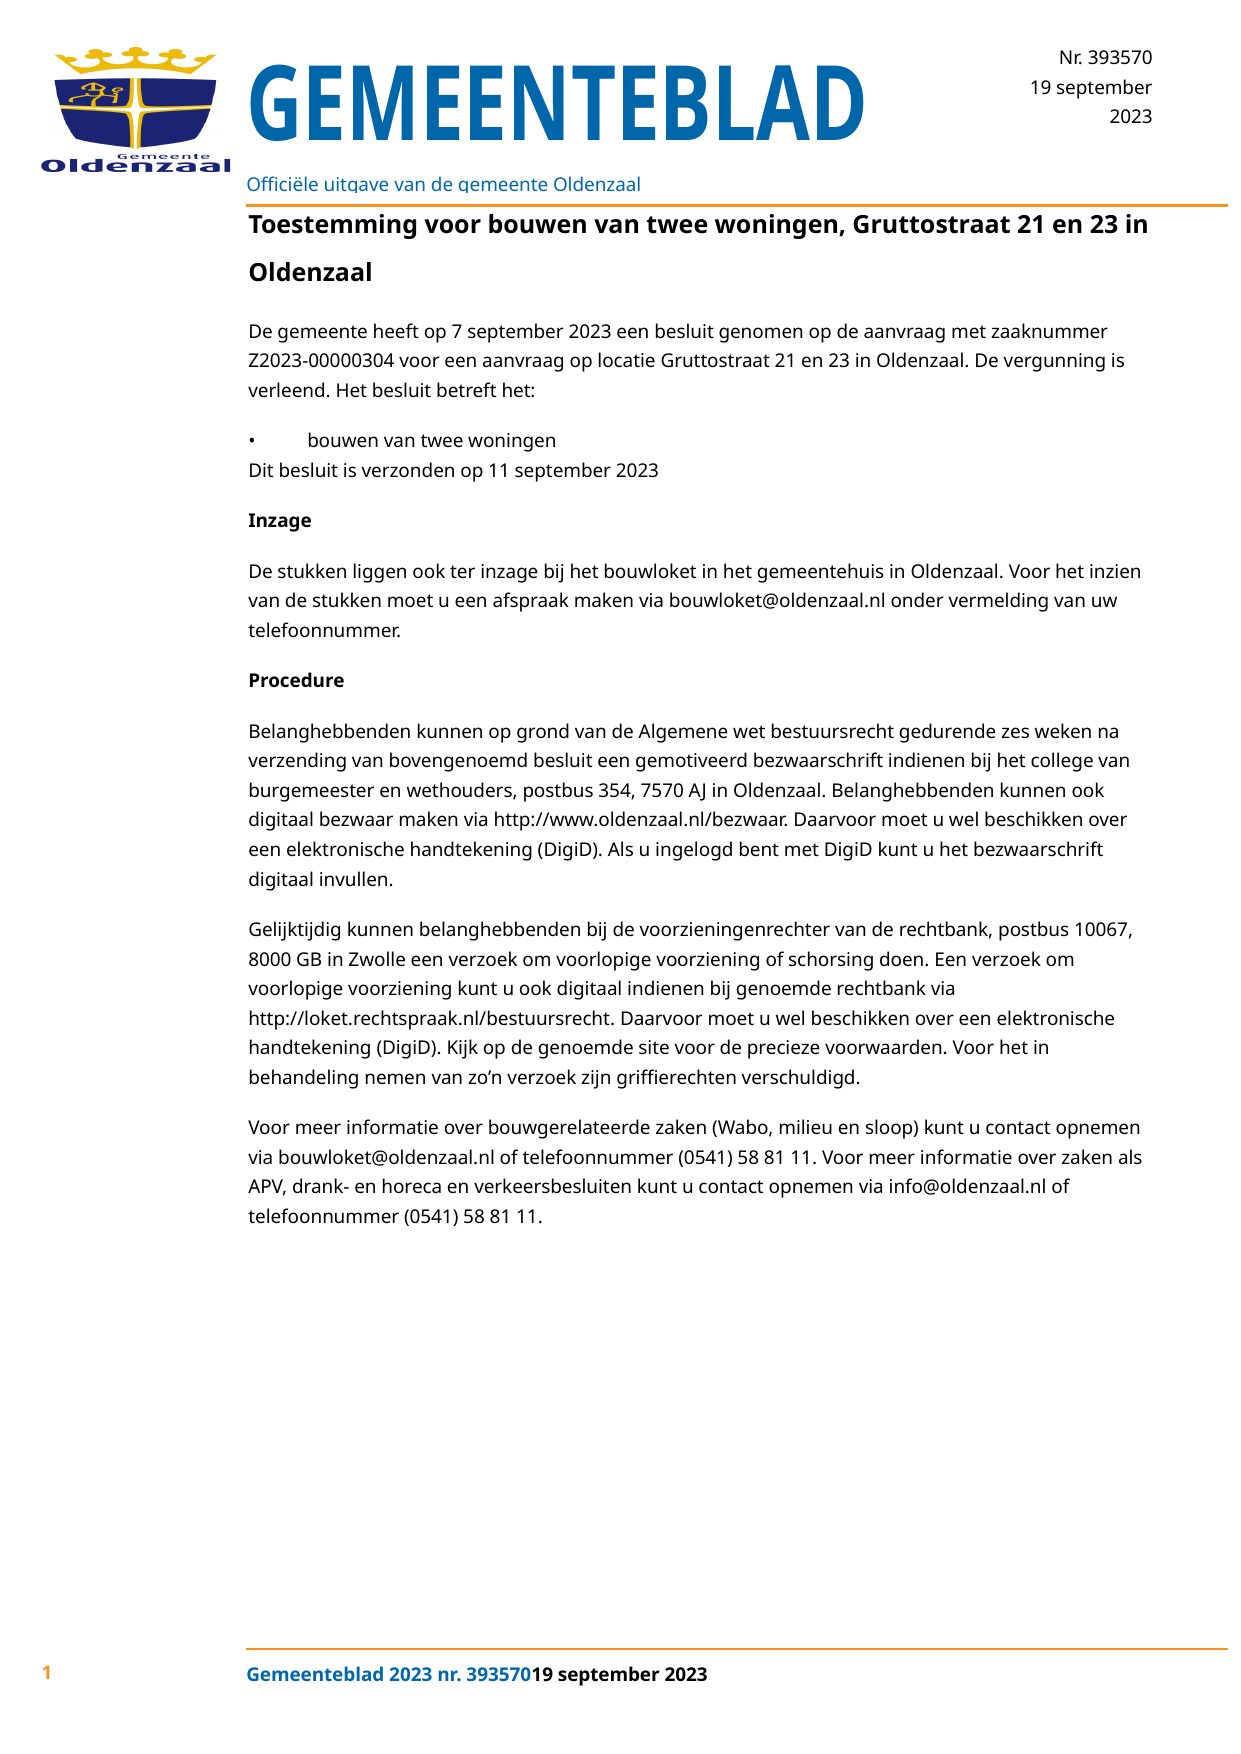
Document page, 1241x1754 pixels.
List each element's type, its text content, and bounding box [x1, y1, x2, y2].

list bouwen van twee woningen [248, 427, 1152, 453]
text Voor meer informatie over bouwgerelateerde zaken (Wabo, milieu en sloop) kunt u contact opnemen via bouwloket@oldenzaal.nl of telefoonnummer (0541) 58 81 11. Voor meer informatie over zaken als APV, drank- en horeca en verkeersbesluiten kunt u contact opnemen via info@oldenzaal.nl of telefoonnummer (0541) 58 81 11. [248, 1114, 1152, 1229]
text Belanghebbenden kunnen op grond van de Algemene wet bestuursrecht gedurende zes weken na verzending van bovengenoemd besluit een gemotiveerd bezwaarschrift indienen bij het college van burgemeester en wethouders, postbus 354, 7570 AJ in Oldenzaal. Belanghebbenden kunnen ook digitaal bezwaar maken via http://www.oldenzaal.nl/bezwaar. Daarvoor moet u wel beschikken over een elektronische handtekening (DigiD). Als u ingelogd bent met DigiD kunt u het bezwaarschrift digitaal invullen. [248, 718, 1152, 892]
text Dit besluit is verzonden op 11 september 2023 [248, 457, 1152, 483]
picture [41, 47, 231, 172]
text Toestemming voor bouwen van twee woningen, Gruttostraat 21 en 23 in Oldenzaal [248, 207, 1152, 288]
text Gelijktijdig kunnen belanghebbenden bij de voorzieningenrechter van de rechtbank, postbus 10067, 8000 GB in Zwolle een verzoek om voorlopige voorziening of schorsing doen. Een verzoek om voorlopige voorziening kunt u ook digitaal indienen bij genoemde rechtbank via http://loket.rechtspraak.nl/bestuursrecht. Daarvoor moet u wel beschikken over een elektronische handtekening (DigiD). Kijk op de genoemde site voor de precieze voorwaarden. Voor het in behandeling nemen van zo’n verzoek zijn griffierechten verschuldigd. [248, 916, 1152, 1090]
text Inzage [248, 507, 1152, 533]
text De gemeente heeft op 7 september 2023 een besluit genomen op de aanvraag met zaaknummer Z2023-00000304 voor een aanvraag op locatie Gruttostraat 21 en 23 in Oldenzaal. De vergunning is verleend. Het besluit betreft het: [248, 318, 1152, 403]
text De stukken liggen ook ter inzage bij het bouwloket in het gemeentehuis in Oldenzaal. Voor het inzien van de stukken moet u een afspraak maken via bouwloket@oldenzaal.nl onder vermelding van uw telefoonnummer. [248, 558, 1152, 643]
text Procedure [248, 667, 1152, 693]
